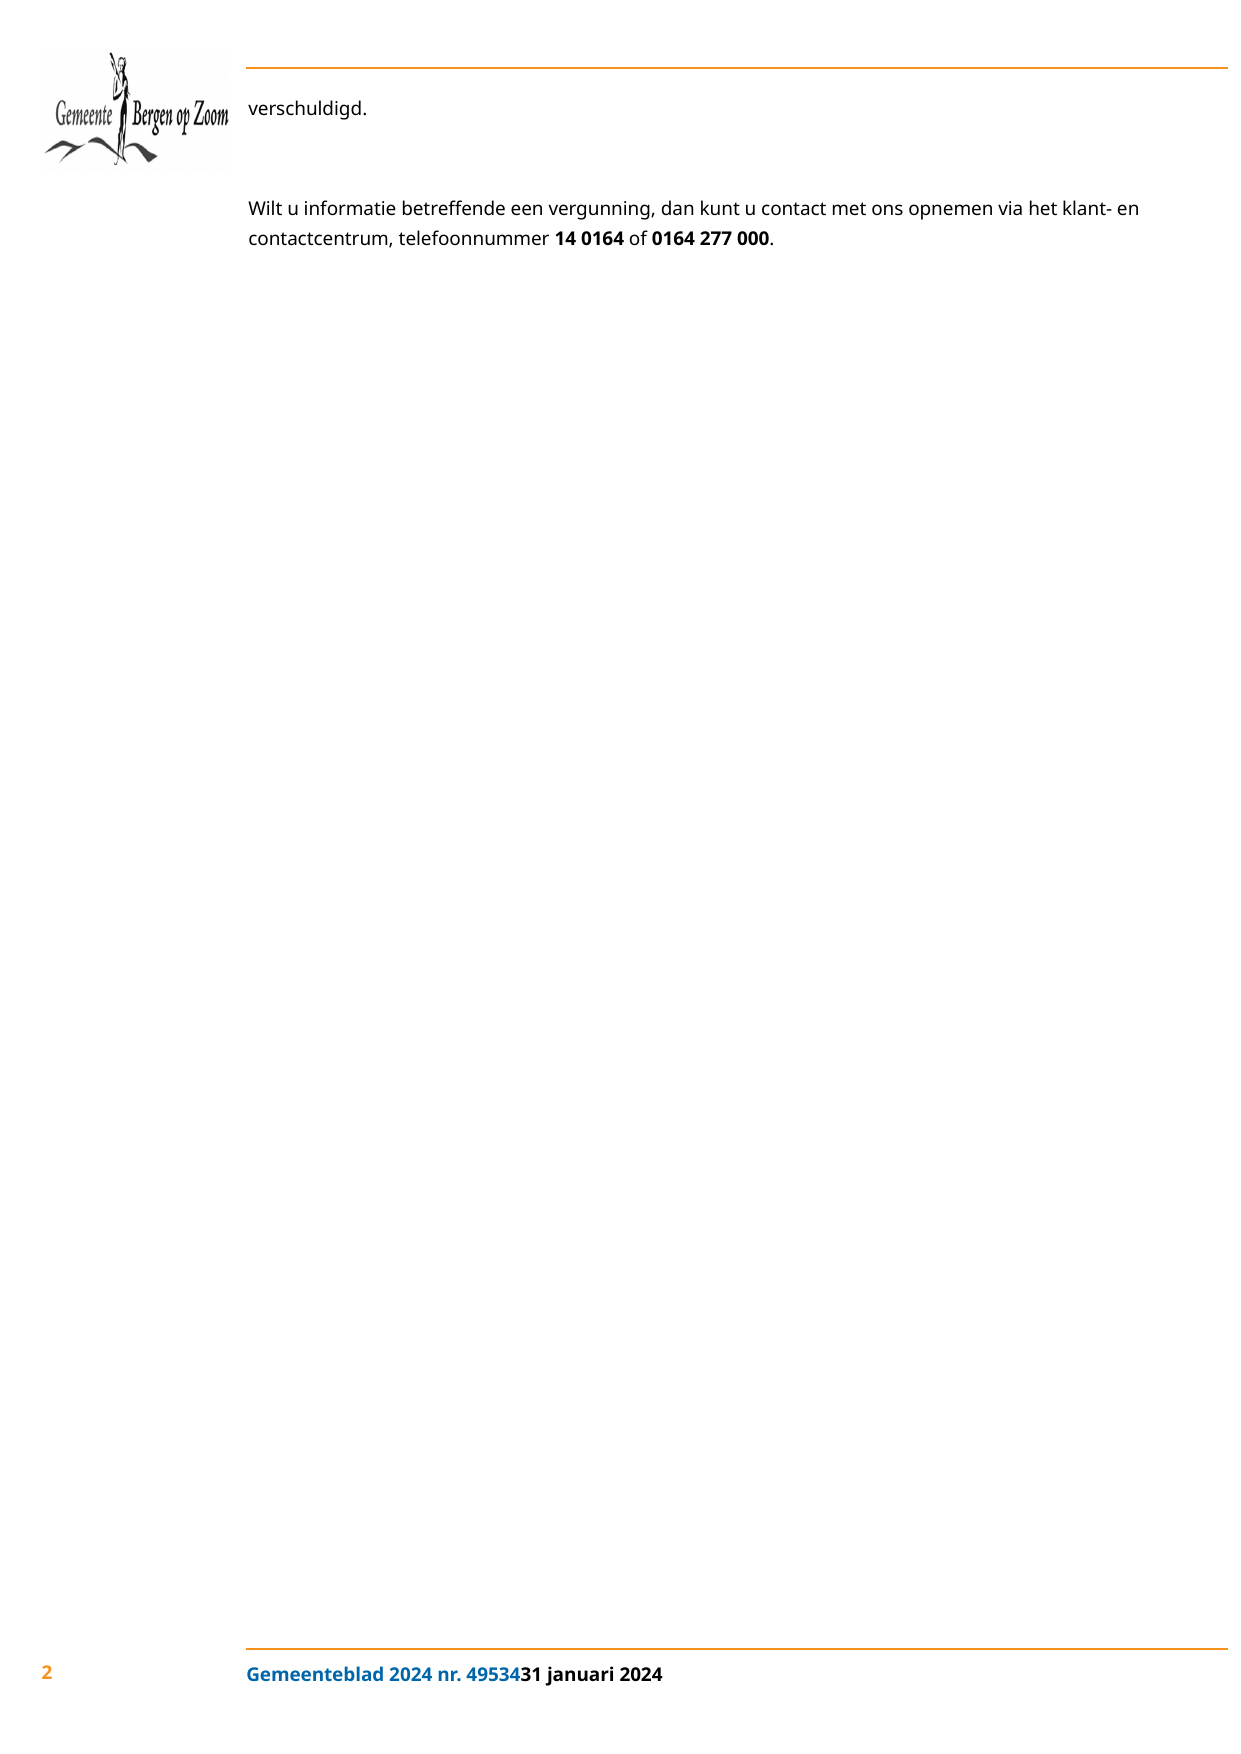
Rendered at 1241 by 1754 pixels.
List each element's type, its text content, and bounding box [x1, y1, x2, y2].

text Wilt u informatie betreffende een vergunning, dan kunt u contact met ons opnemen via het klant- en contactcentrum, telefoonnummer 14 0164 of 0164 277 000. [248, 196, 1152, 251]
text verschuldigd. [248, 95, 1152, 121]
picture [41, 47, 231, 172]
